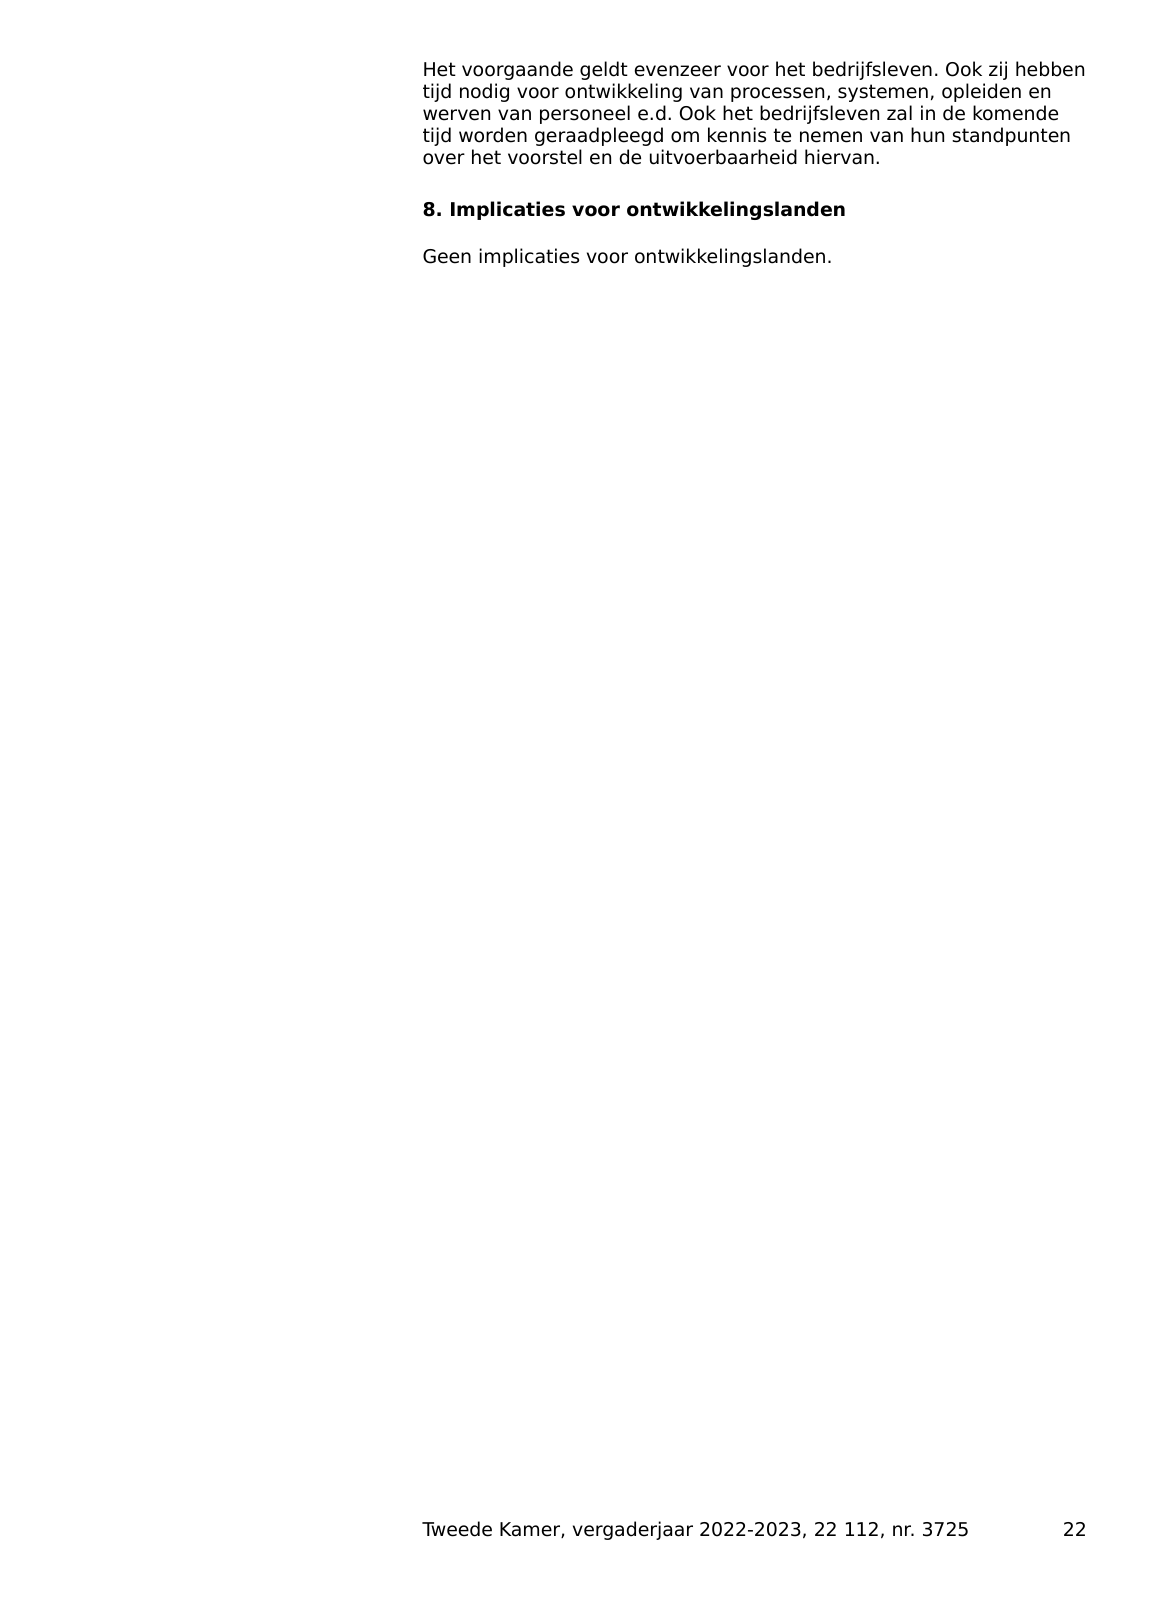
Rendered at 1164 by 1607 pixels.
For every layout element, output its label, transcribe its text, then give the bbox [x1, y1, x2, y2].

subtitle 8. Implicaties voor ontwikkelingslanden [422, 199, 1087, 221]
text Het voorgaande geldt evenzeer voor het bedrijfsleven. Ook zij hebben tijd nodig voor ontwikkeling van processen, systemen, opleiden en werven van personeel e.d. Ook het bedrijfsleven zal in de komende tijd worden geraadpleegd om kennis te nemen van hun standpunten over het voorstel en de uitvoerbaarheid hiervan. [422, 59, 1087, 169]
text Geen implicaties voor ontwikkelingslanden. [422, 246, 1087, 268]
